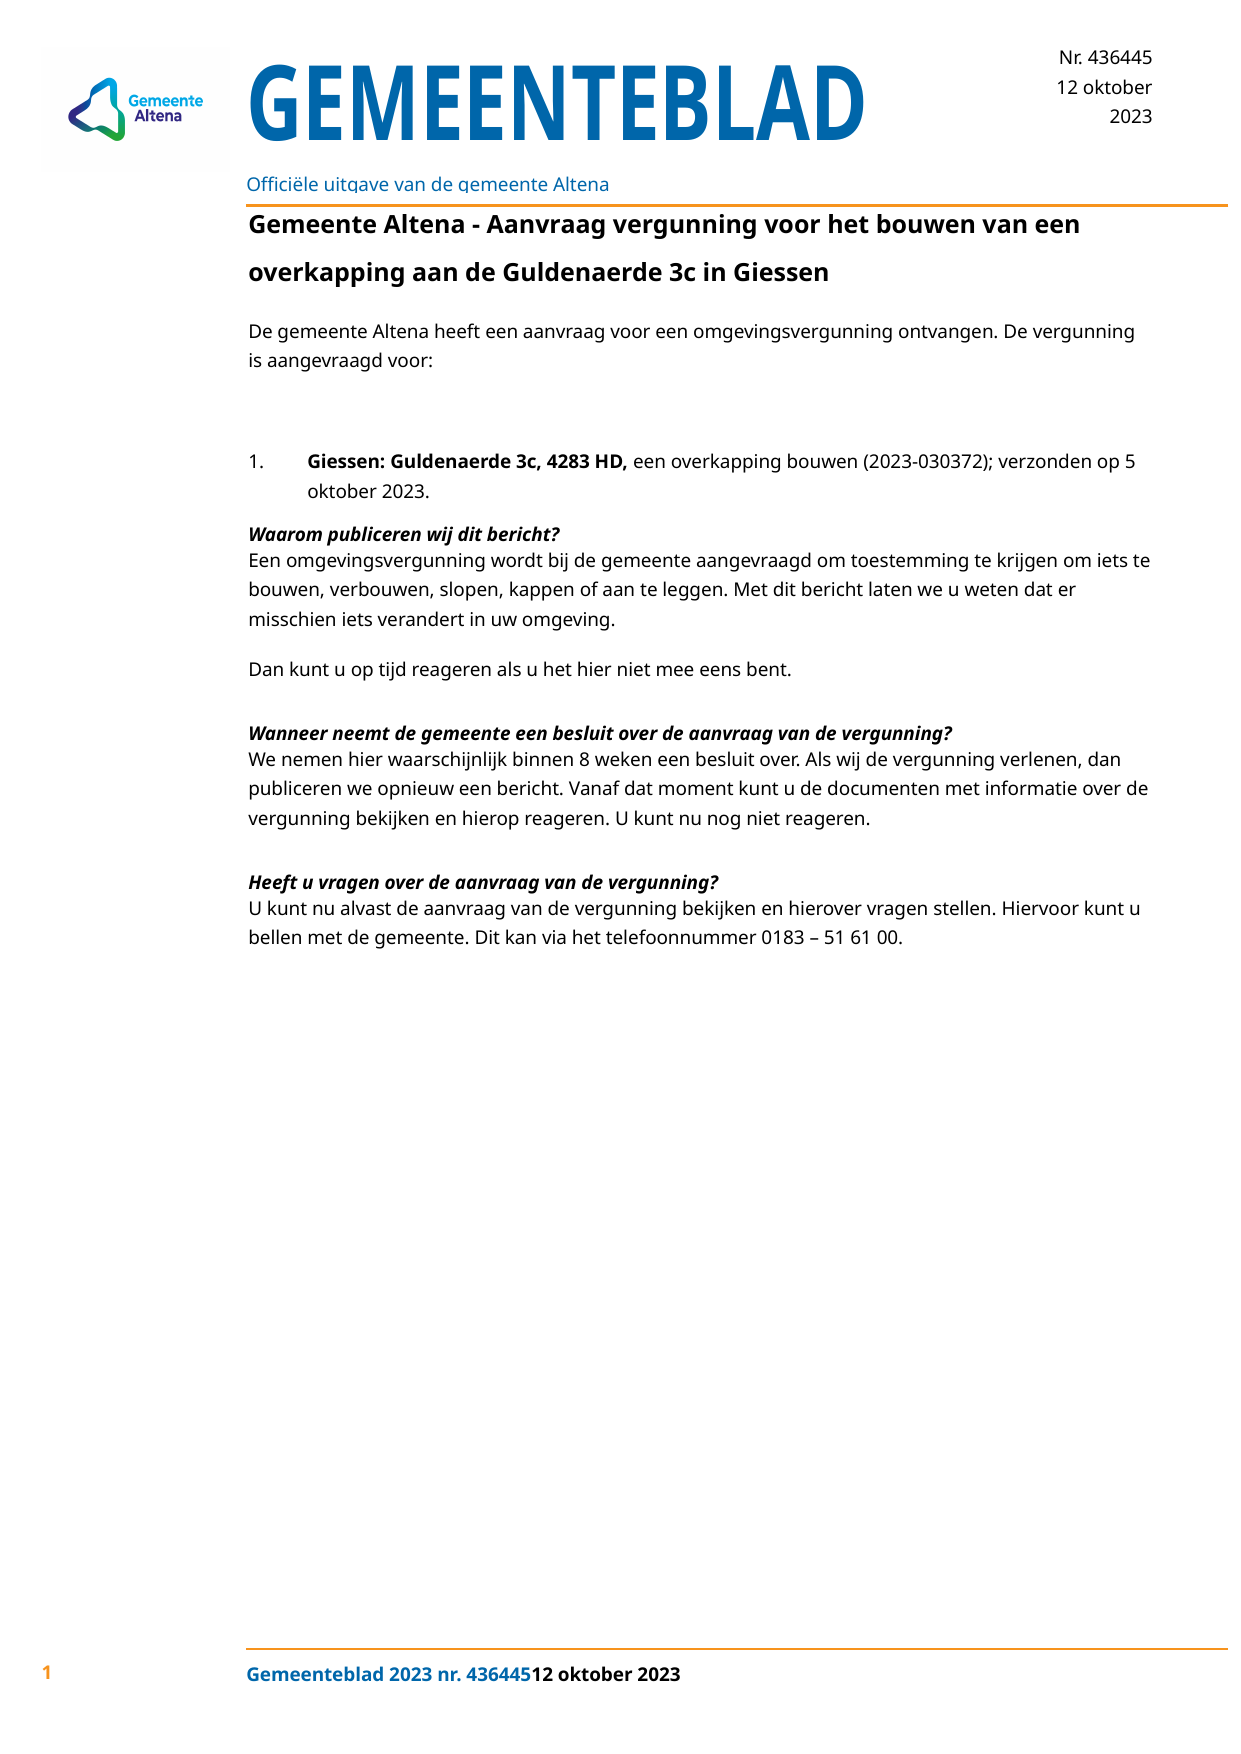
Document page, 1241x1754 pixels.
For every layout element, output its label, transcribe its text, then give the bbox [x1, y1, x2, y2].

text Heeft u vragen over de aanvraag van de vergunning? [248, 869, 1152, 895]
text U kunt nu alvast de aanvraag van de vergunning bekijken en hierover vragen stellen. Hiervoor kunt u bellen met de gemeente. Dit kan via het telefoonnummer 0183 – 51 61 00. [248, 895, 1152, 950]
text We nemen hier waarschijnlijk binnen 8 weken een besluit over. Als wij de vergunning verlenen, dan publiceren we opnieuw een bericht. Vanaf dat moment kunt u de documenten met informatie over de vergunning bekijken en hierop reageren. U kunt nu nog niet reageren. [248, 746, 1152, 831]
text De gemeente Altena heeft een aanvraag voor een omgevingsvergunning ontvangen. De vergunning is aangevraagd voor: [248, 318, 1152, 373]
text Een omgevingsvergunning wordt bij de gemeente aangevraagd om toestemming te krijgen om iets te bouwen, verbouwen, slopen, kappen of aan te leggen. Met dit bericht laten we u weten dat er misschien iets verandert in uw omgeving. [248, 547, 1152, 632]
list Giessen: Guldenaerde 3c, 4283 HD, een overkapping bouwen (2023-030372); verzonden op 5 oktober 2023. [248, 448, 1152, 504]
text Dan kunt u op tijd reageren als u het hier niet mee eens bent. [248, 656, 1152, 682]
text Gemeente Altena - Aanvraag vergunning voor het bouwen van een overkapping aan de Guldenaerde 3c in Giessen [248, 207, 1152, 288]
picture [41, 47, 231, 172]
text Waarom publiceren wij dit bericht? [248, 521, 1152, 547]
text Wanneer neemt de gemeente een besluit over de aanvraag van de vergunning? [248, 720, 1152, 746]
